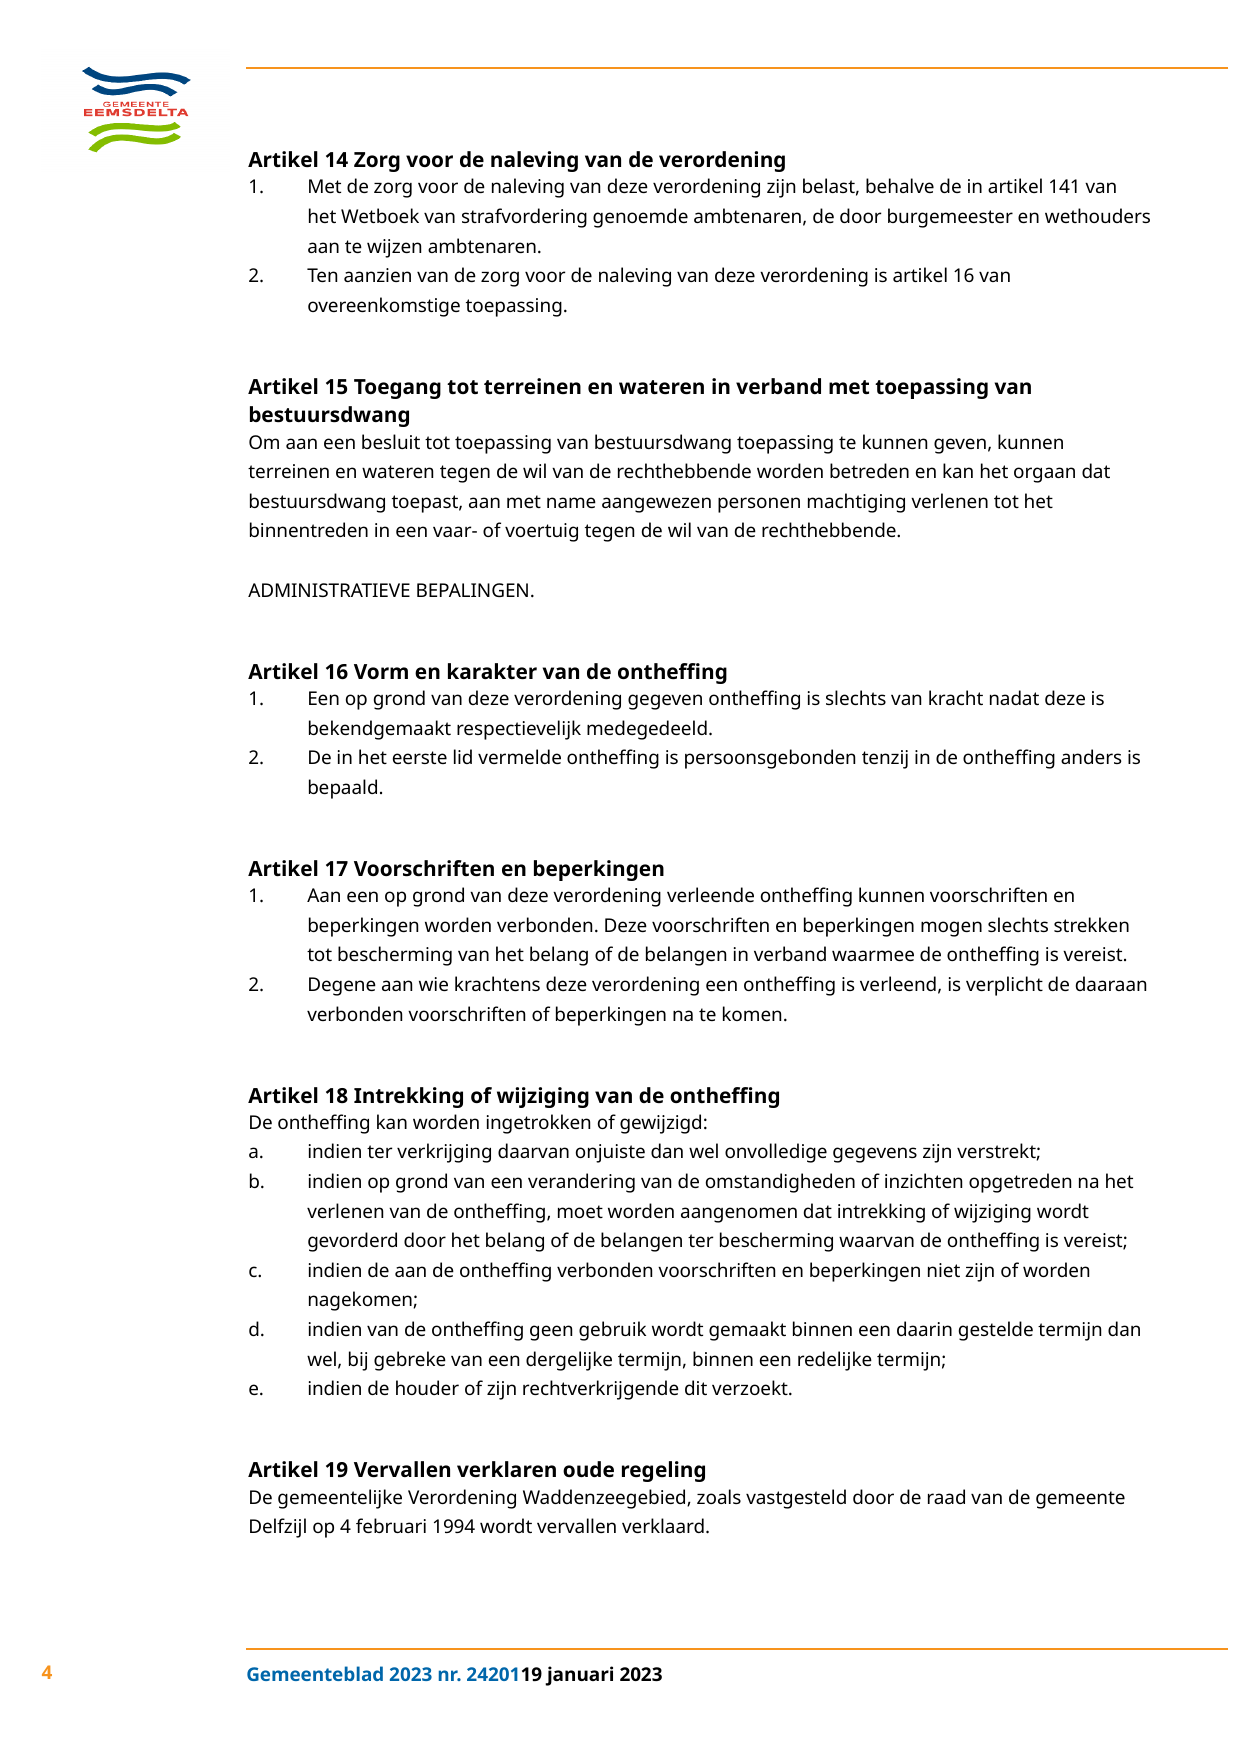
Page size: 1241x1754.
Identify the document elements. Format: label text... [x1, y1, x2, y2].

list De in het eerste lid vermelde ontheffing is persoonsgebonden tenzij in de ontheffing anders is bepaald. [248, 744, 1152, 800]
text De gemeentelijke Verordening Waddenzeegebied, zoals vastgesteld door de raad van de gemeente Delfzijl op 4 februari 1994 wordt vervallen verklaard. [248, 1484, 1152, 1539]
text De ontheffing kan worden ingetrokken of gewijzigd: [248, 1109, 1152, 1135]
text Artikel 18 Intrekking of wijziging van de ontheffing [248, 1081, 1152, 1109]
list Met de zorg voor de naleving van deze verordening zijn belast, behalve de in artikel 141 van het Wetboek van strafvordering genoemde ambtenaren, de door burgemeester en wethouders aan te wijzen ambtenaren. [248, 174, 1152, 258]
list indien van de ontheffing geen gebruik wordt gemaakt binnen een daarin gestelde termijn dan wel, bij gebreke van een dergelijke termijn, binnen een redelijke termijn; [248, 1316, 1152, 1372]
text Artikel 19 Vervallen verklaren oude regeling [248, 1455, 1152, 1484]
list indien ter verkrijging daarvan onjuiste dan wel onvolledige gegevens zijn verstrekt; [248, 1139, 1152, 1164]
list indien de aan de ontheffing verbonden voorschriften en beperkingen niet zijn of worden nagekomen; [248, 1257, 1152, 1312]
text Artikel 17 Voorschriften en beperkingen [248, 854, 1152, 882]
text Artikel 16 Vorm en karakter van de ontheffing [248, 657, 1152, 685]
text ADMINISTRATIEVE BEPALINGEN. [248, 577, 1152, 602]
list Ten aanzien van de zorg voor de naleving van deze verordening is artikel 16 van overeenkomstige toepassing. [248, 262, 1152, 318]
text Artikel 15 Toegang tot terreinen en wateren in verband met toepassing van bestuursdwang [248, 372, 1152, 429]
picture [41, 47, 231, 172]
text Artikel 14 Zorg voor de naleving van de verordening [248, 145, 1152, 174]
list indien op grond van een verandering van de omstandigheden of inzichten opgetreden na het verlenen van de ontheffing, moet worden aangenomen dat intrekking of wijziging wordt gevorderd door het belang of de belangen ter bescherming waarvan de ontheffing is vereist; [248, 1168, 1152, 1253]
list indien de houder of zijn rechtverkrijgende dit verzoekt. [248, 1375, 1152, 1401]
list Een op grond van deze verordening gegeven ontheffing is slechts van kracht nadat deze is bekendgemaakt respectievelijk medegedeeld. [248, 685, 1152, 741]
text Om aan een besluit tot toepassing van bestuursdwang toepassing te kunnen geven, kunnen terreinen en wateren tegen de wil van de rechthebbende worden betreden en kan het orgaan dat bestuursdwang toepast, aan met name aangewezen personen machtiging verlenen tot het binnentreden in een vaar- of voertuig tegen de wil van de rechthebbende. [248, 429, 1152, 543]
list Degene aan wie krachtens deze verordening een ontheffing is verleend, is verplicht de daaraan verbonden voorschriften of beperkingen na te komen. [248, 971, 1152, 1026]
list Aan een op grond van deze verordening verleende ontheffing kunnen voorschriften en beperkingen worden verbonden. Deze voorschriften en beperkingen mogen slechts strekken tot bescherming van het belang of de belangen in verband waarmee de ontheffing is vereist. [248, 882, 1152, 967]
